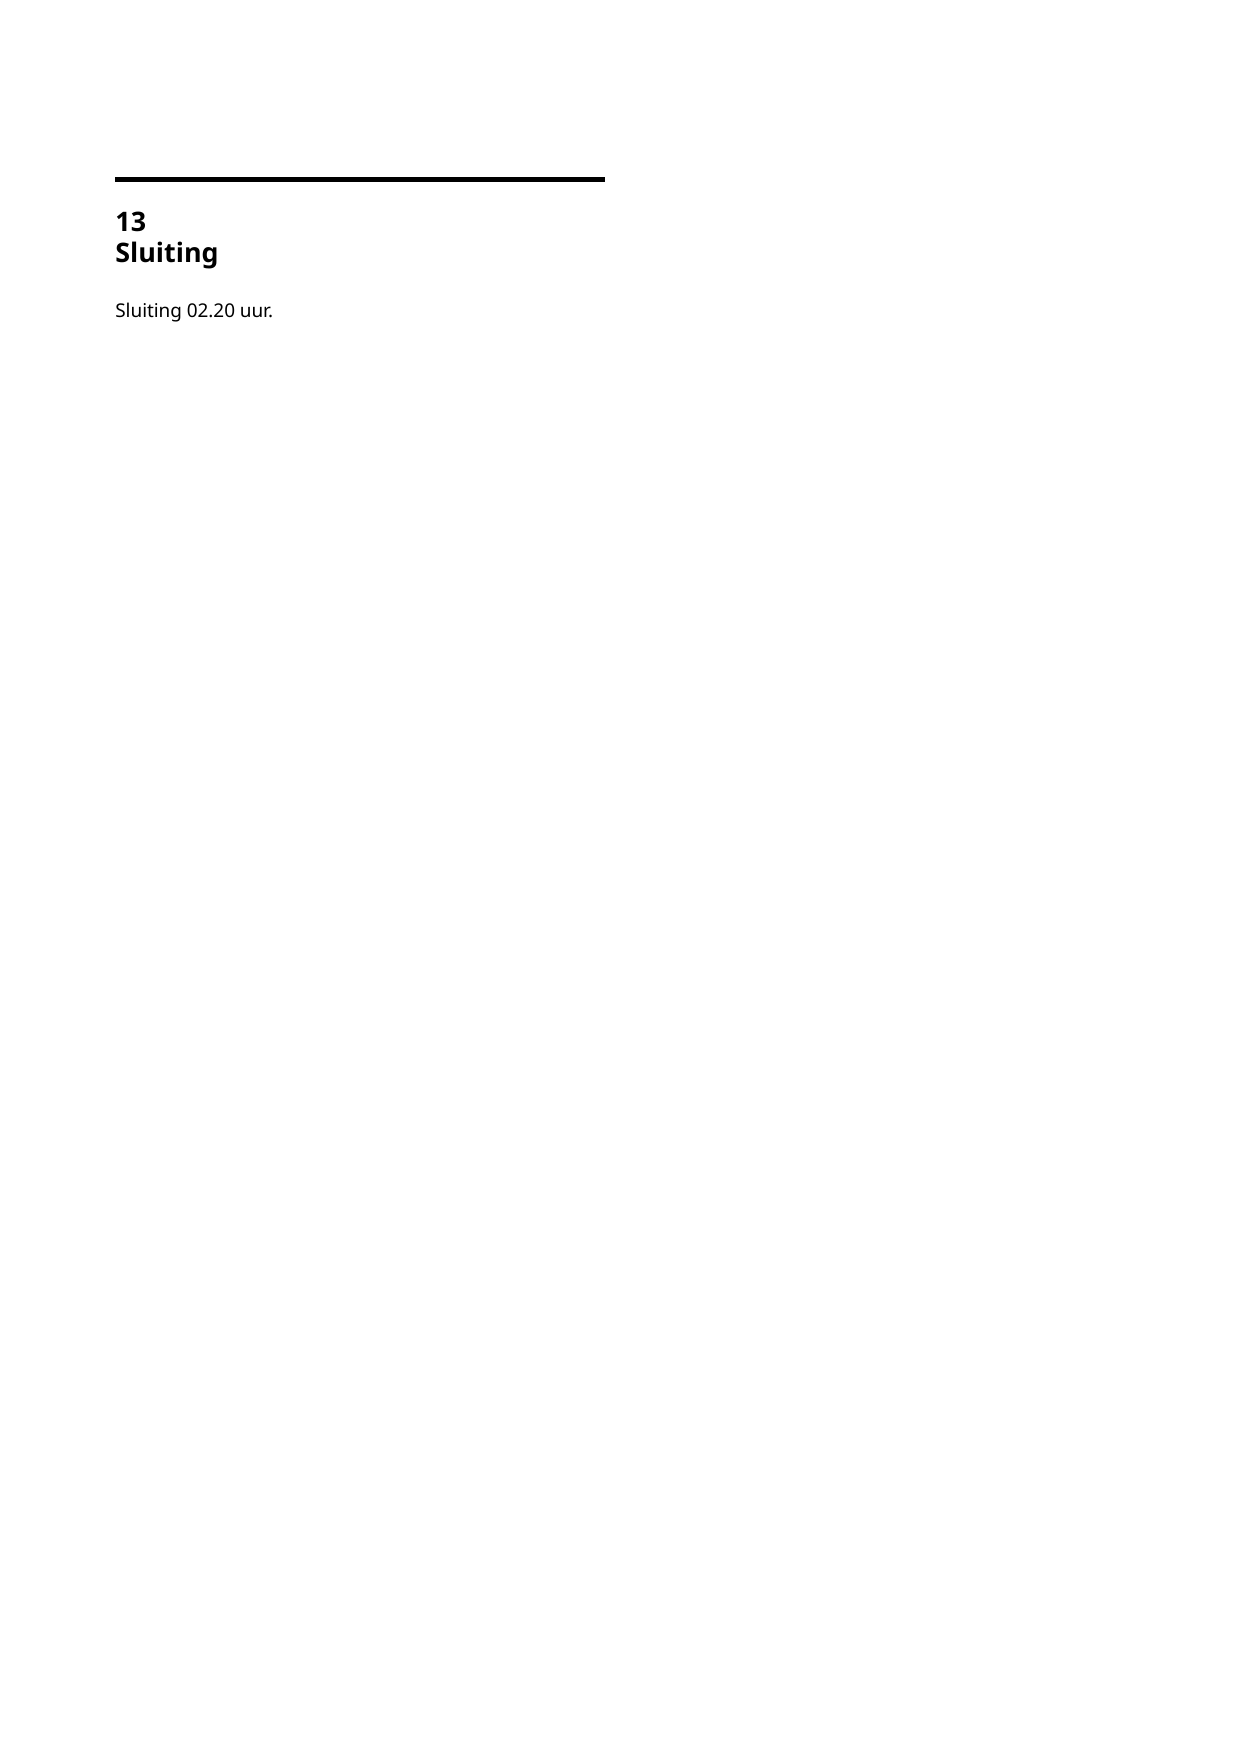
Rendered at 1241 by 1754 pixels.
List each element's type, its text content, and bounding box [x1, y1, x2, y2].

text Sluiting [115, 239, 605, 283]
text 13 [115, 203, 605, 239]
text Sluiting 02.20 uur. [115, 302, 605, 322]
